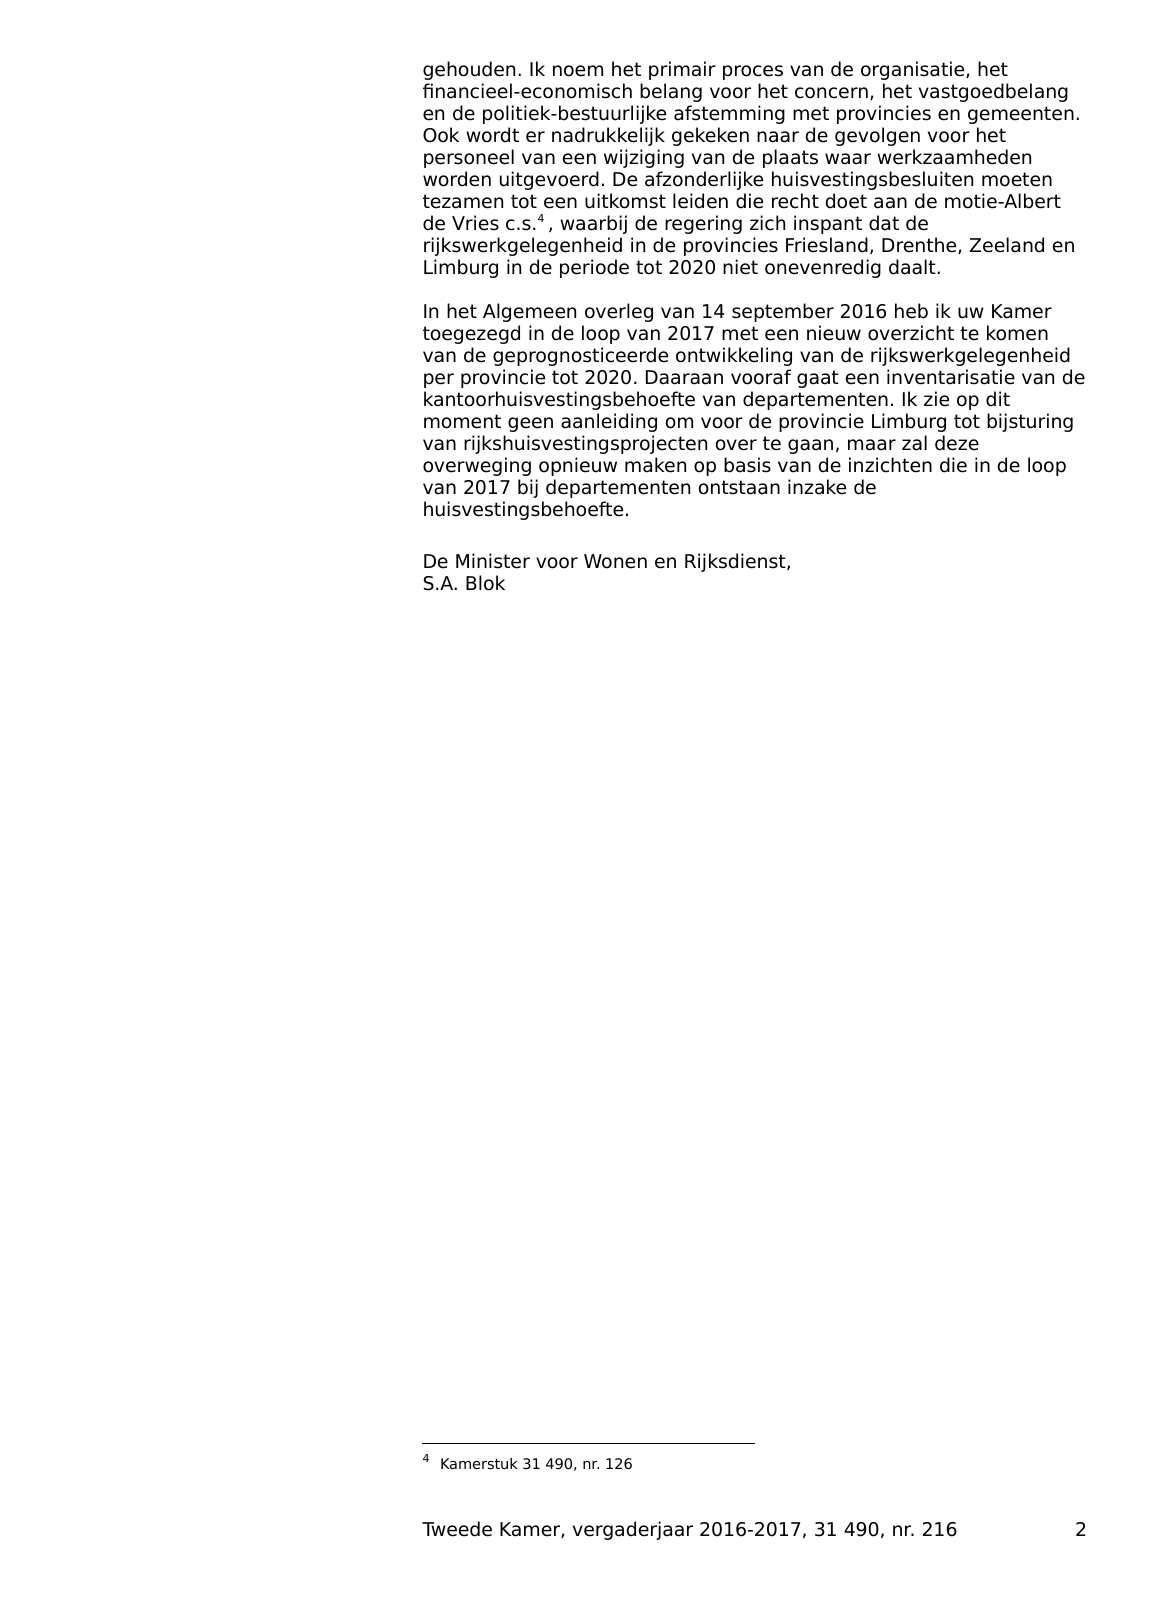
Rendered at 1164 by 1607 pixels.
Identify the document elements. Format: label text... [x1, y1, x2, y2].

text De Minister voor Wonen en Rijksdienst, S.A. Blok [422, 551, 1087, 595]
text gehouden. Ik noem het primair proces van de organisatie, het financieel-economisch belang voor het concern, het vastgoedbelang en de politiek-bestuurlijke afstemming met provincies en gemeenten. Ook wordt er nadrukkelijk gekeken naar de gevolgen voor het personeel van een wijziging van de plaats waar werkzaamheden worden uitgevoerd. De afzonderlijke huisvestingsbesluiten moeten tezamen tot een uitkomst leiden die recht doet aan de motie-Albert de Vries c.s., waarbij de regering zich inspant dat de rijkswerkgelegenheid in de provincies Friesland, Drenthe, Zeeland en Limburg in de periode tot 2020 niet onevenredig daalt. [422, 59, 1087, 279]
text In het Algemeen overleg van 14 september 2016 heb ik uw Kamer toegezegd in de loop van 2017 met een nieuw overzicht te komen van de geprognosticeerde ontwikkeling van de rijkswerkgelegenheid per provincie tot 2020. Daaraan vooraf gaat een inventarisatie van de kantoorhuisvestingsbehoefte van departementen. Ik zie op dit moment geen aanleiding om voor de provincie Limburg tot bijsturing van rijkshuisvestingsprojecten over te gaan, maar zal deze overweging opnieuw maken op basis van de inzichten die in de loop van 2017 bij departementen ontstaan inzake de huisvestingsbehoefte. [422, 301, 1087, 521]
text Kamerstuk 31 490, nr. 126 [422, 1452, 1087, 1474]
